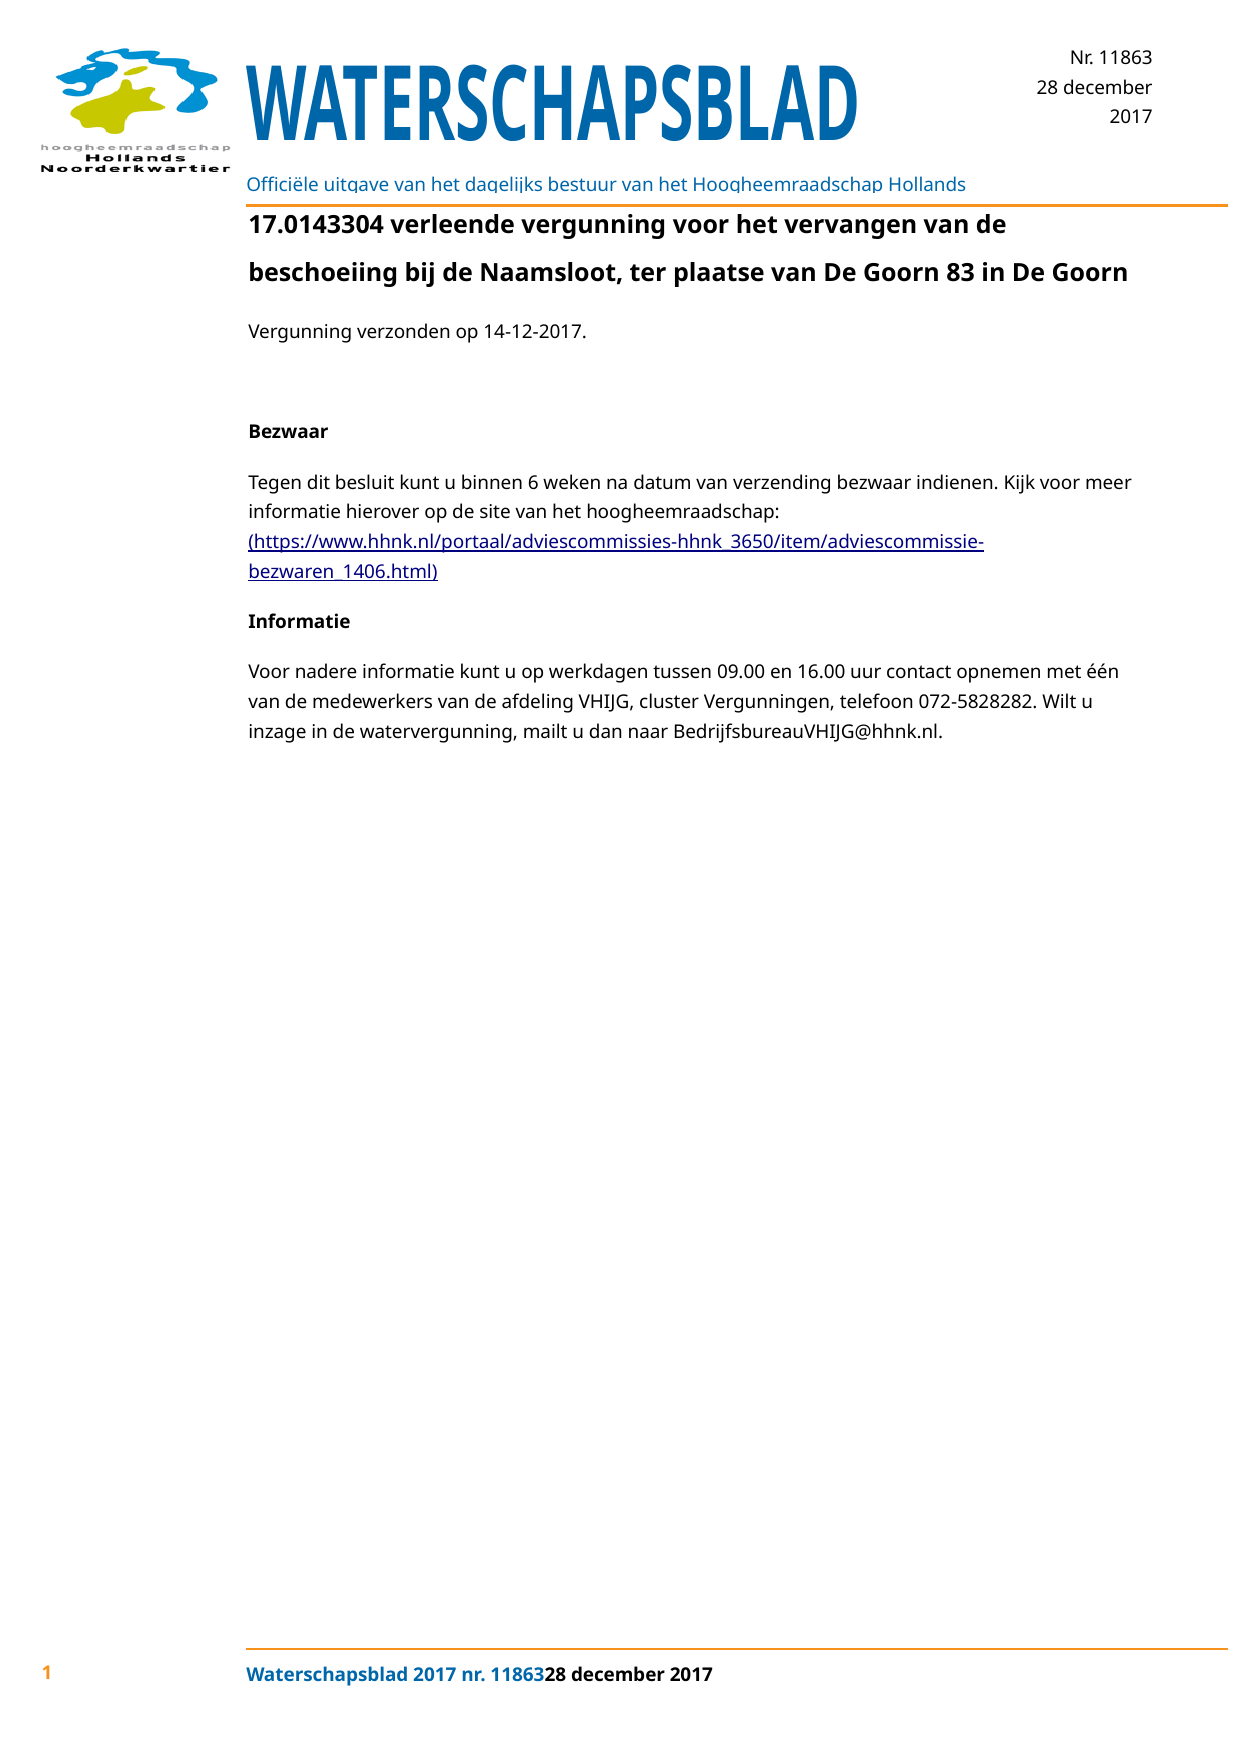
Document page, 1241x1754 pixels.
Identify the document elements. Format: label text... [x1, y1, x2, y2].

text 17.0143304 verleende vergunning voor het vervangen van de beschoeiing bij de Naamsloot, ter plaatse van De Goorn 83 in De Goorn [248, 207, 1152, 288]
text Tegen dit besluit kunt u binnen 6 weken na datum van verzending bezwaar indienen. Kijk voor meer informatie hierover op de site van het hoogheemraadschap: (https://www.hhnk.nl/portaal/adviescommissies-hhnk_3650/item/adviescommissie-bezwaren_1406.html) [248, 469, 1152, 584]
text Informatie [248, 608, 1152, 634]
picture [41, 47, 231, 172]
text Voor nadere informatie kunt u op werkdagen tussen 09.00 en 16.00 uur contact opnemen met één van de medewerkers van de afdeling VHIJG, cluster Vergunningen, telefoon 072-5828282. Wilt u inzage in de watervergunning, mailt u dan naar BedrijfsbureauVHIJG@hhnk.nl. [248, 659, 1152, 744]
text Vergunning verzonden op 14-12-2017. [248, 318, 1152, 344]
text Bezwaar [248, 419, 1152, 444]
